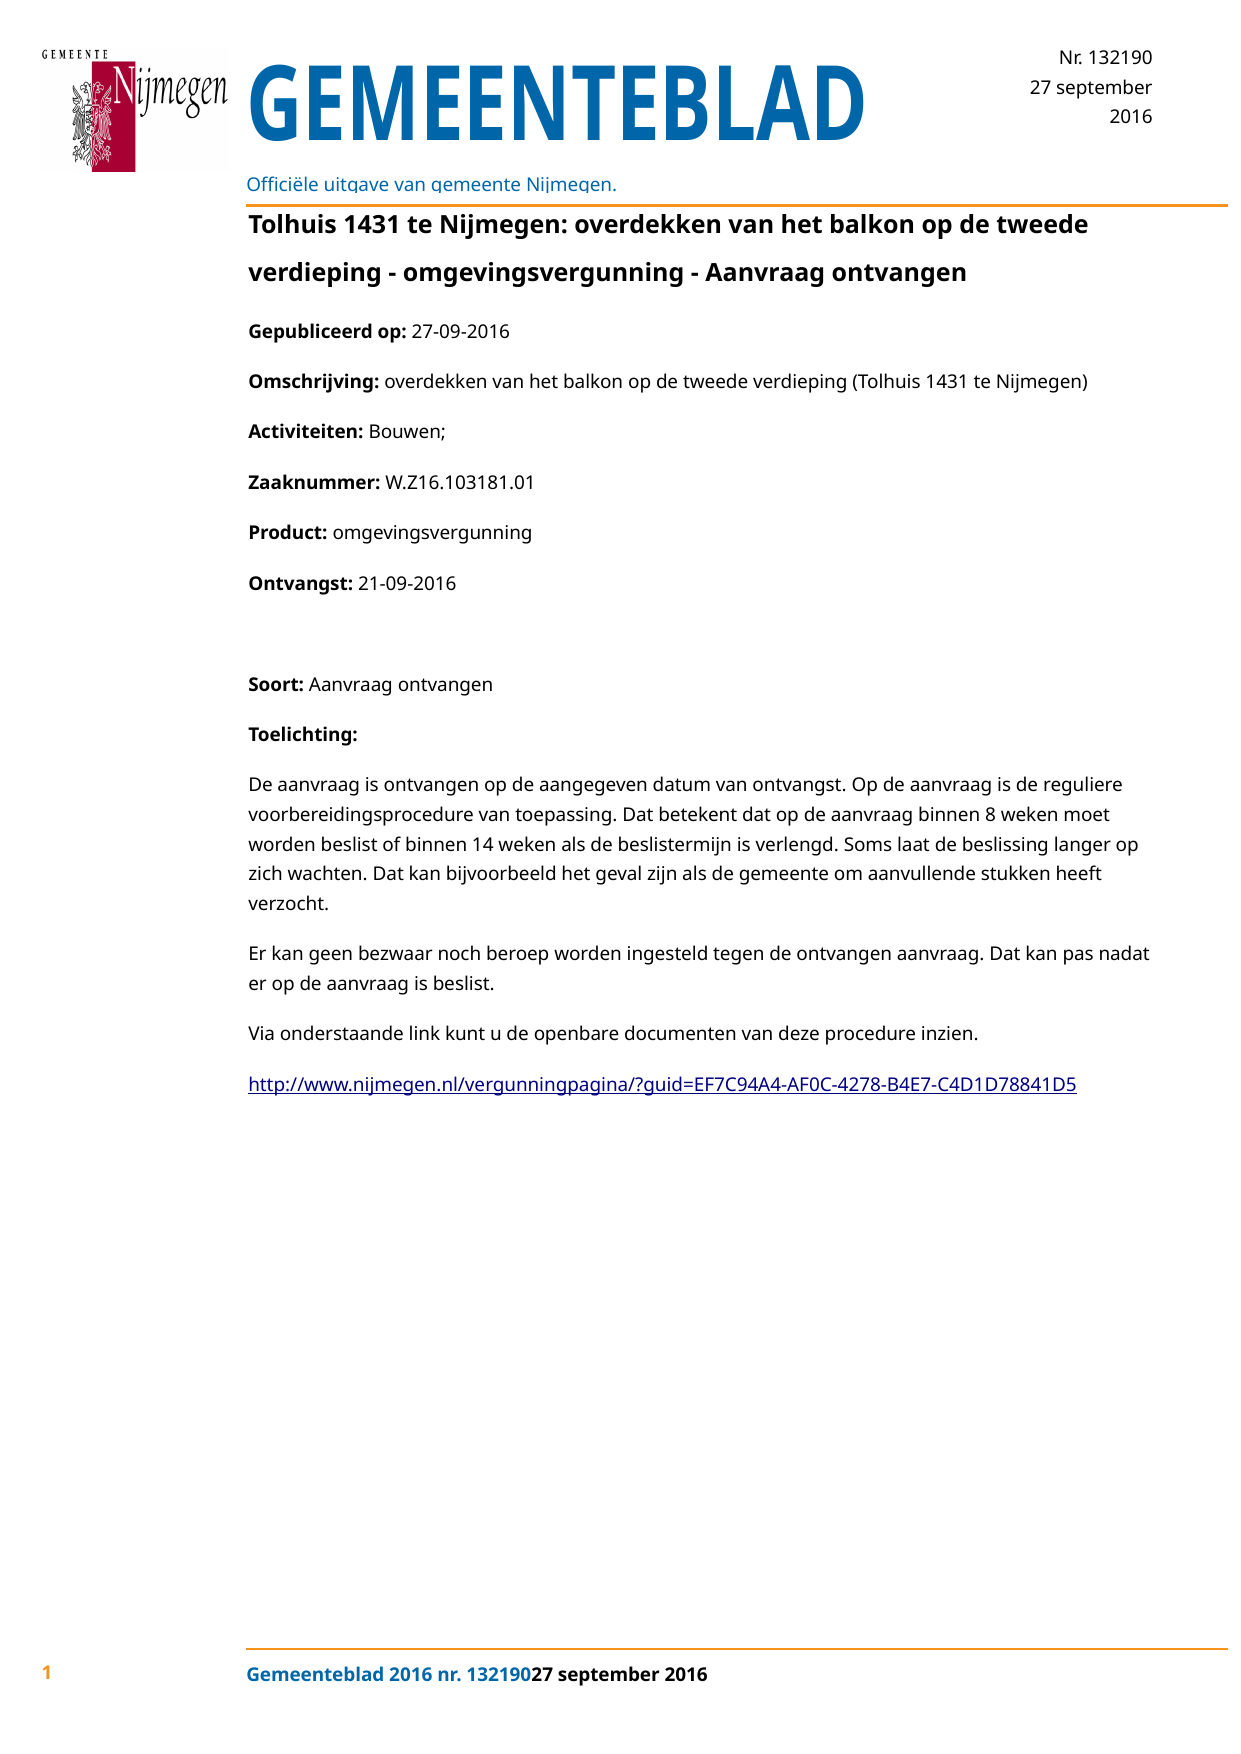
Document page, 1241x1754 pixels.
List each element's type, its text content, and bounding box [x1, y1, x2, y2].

text Tolhuis 1431 te Nijmegen: overdekken van het balkon op de tweede verdieping - omgevingsvergunning - Aanvraag ontvangen [248, 207, 1152, 288]
text Ontvangst: 21-09-2016 [248, 570, 1152, 596]
text Omschrijving: overdekken van het balkon op de tweede verdieping (Tolhuis 1431 te Nijmegen) [248, 368, 1152, 394]
text Gepubliceerd op: 27-09-2016 [248, 318, 1152, 344]
text Soort: Aanvraag ontvangen [248, 671, 1152, 697]
picture [41, 47, 231, 172]
text http://www.nijmegen.nl/vergunningpagina/?guid=EF7C94A4-AF0C-4278-B4E7-C4D1D78841D5 [248, 1071, 1152, 1097]
text Via onderstaande link kunt u de openbare documenten van deze procedure inzien. [248, 1020, 1152, 1046]
text De aanvraag is ontvangen op de aangegeven datum van ontvangst. Op de aanvraag is de reguliere voorbereidingsprocedure van toepassing. Dat betekent dat op de aanvraag binnen 8 weken moet worden beslist of binnen 14 weken als de beslistermijn is verlengd. Soms laat de beslissing langer op zich wachten. Dat kan bijvoorbeeld het geval zijn als de gemeente om aanvullende stukken heeft verzocht. [248, 772, 1152, 916]
text Product: omgevingsvergunning [248, 519, 1152, 545]
text Toelichting: [248, 721, 1152, 747]
text Activiteiten: Bouwen; [248, 419, 1152, 444]
text Zaaknummer: W.Z16.103181.01 [248, 469, 1152, 495]
text Er kan geen bezwaar noch beroep worden ingesteld tegen de ontvangen aanvraag. Dat kan pas nadat er op de aanvraag is beslist. [248, 940, 1152, 996]
